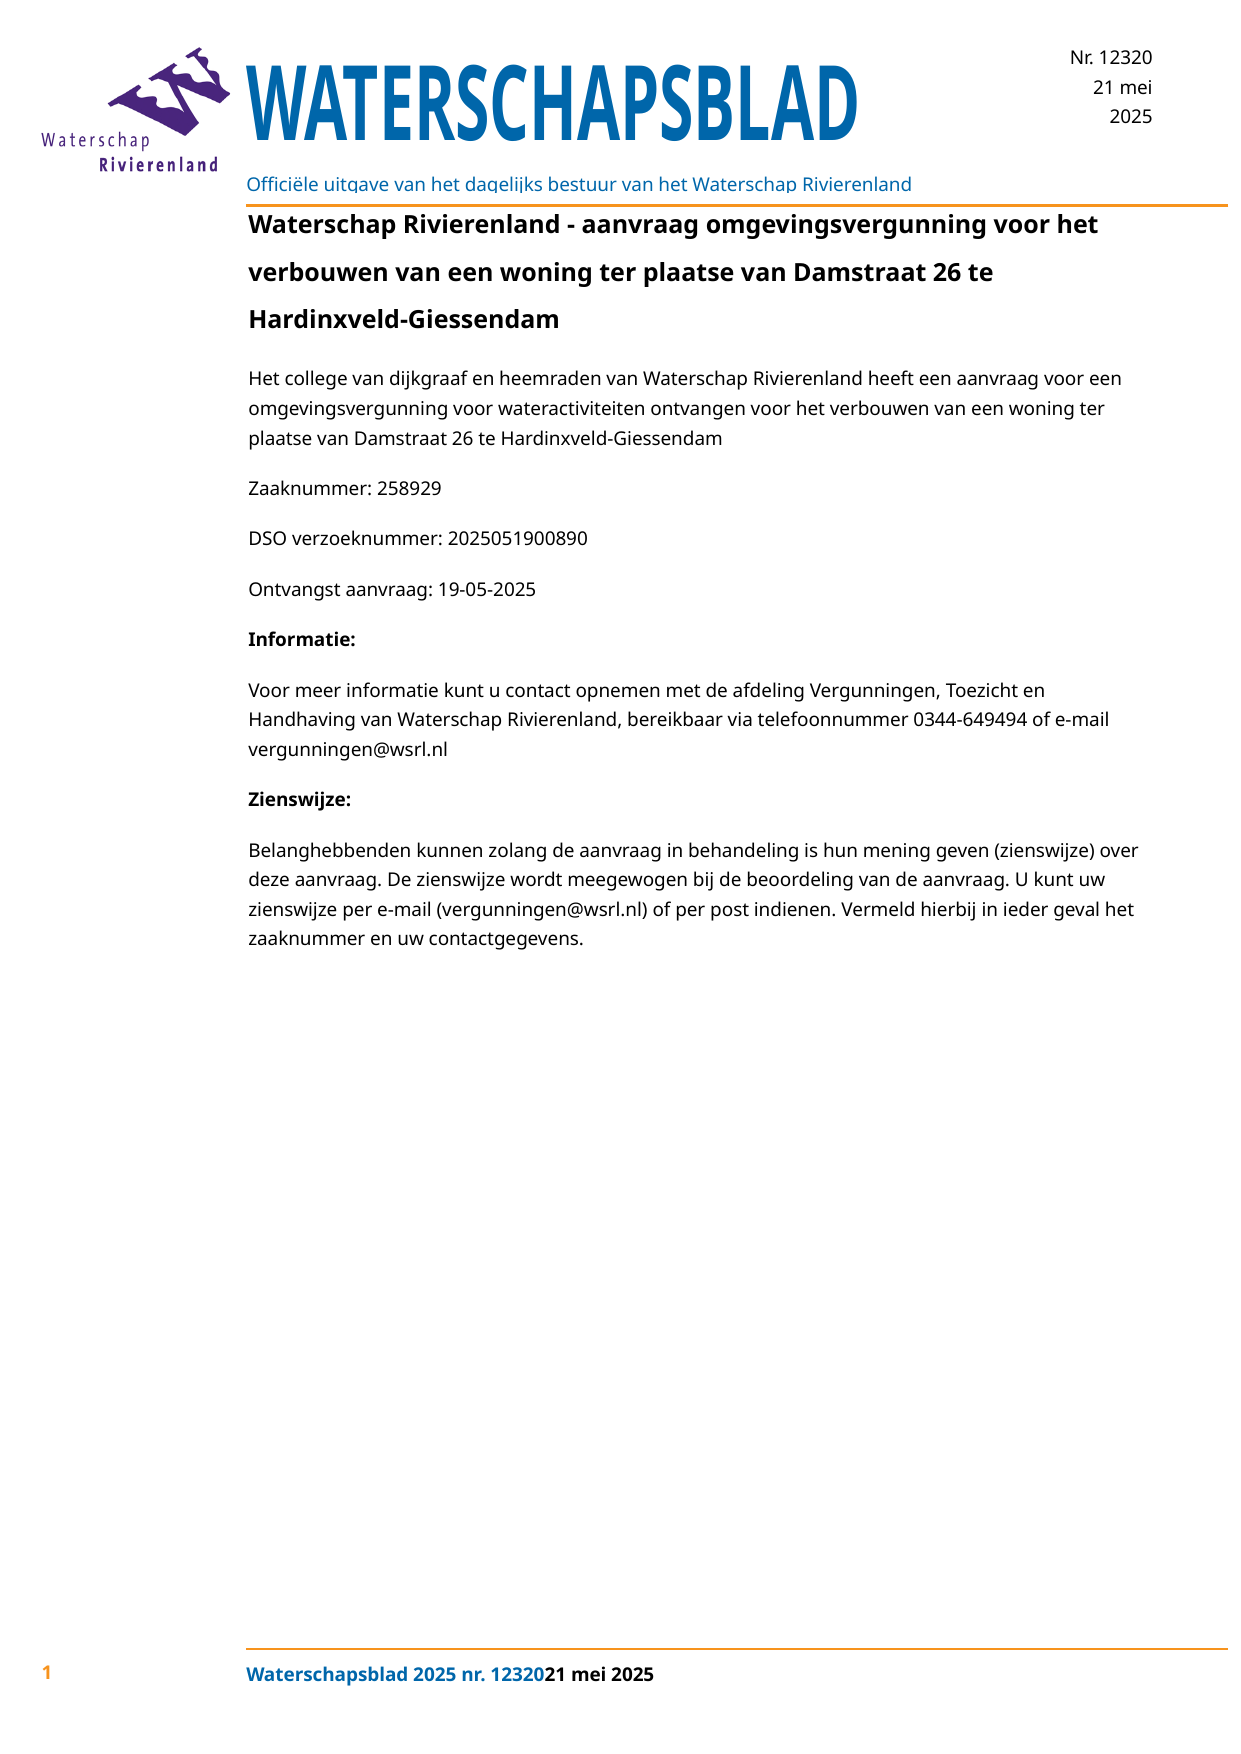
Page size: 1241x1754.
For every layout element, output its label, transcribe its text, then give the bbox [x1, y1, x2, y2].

text Waterschap Rivierenland - aanvraag omgevingsvergunning voor het verbouwen van een woning ter plaatse van Damstraat 26 te Hardinxveld-Giessendam [248, 207, 1152, 336]
text Belanghebbenden kunnen zolang de aanvraag in behandeling is hun mening geven (zienswijze) over deze aanvraag. De zienswijze wordt meegewogen bij de beoordeling van de aanvraag. U kunt uw zienswijze per e-mail (vergunningen@wsrl.nl) of per post indienen. Vermeld hierbij in ieder geval het zaaknummer en uw contactgegevens. [248, 837, 1152, 951]
text Het college van dijkgraaf en heemraden van Waterschap Rivierenland heeft een aanvraag voor een omgevingsvergunning voor wateractiviteiten ontvangen voor het verbouwen van een woning ter plaatse van Damstraat 26 te Hardinxveld-Giessendam [248, 366, 1152, 450]
text Informatie: [248, 626, 1152, 652]
text DSO verzoeknummer: 2025051900890 [248, 526, 1152, 551]
text Ontvangst aanvraag: 19-05-2025 [248, 576, 1152, 602]
text Zaaknummer: 258929 [248, 475, 1152, 501]
text Voor meer informatie kunt u contact opnemen met de afdeling Vergunningen, Toezicht en Handhaving van Waterschap Rivierenland, bereikbaar via telefoonnummer 0344-649494 of e-mail vergunningen@wsrl.nl [248, 677, 1152, 762]
text Zienswijze: [248, 786, 1152, 812]
picture [41, 47, 231, 172]
